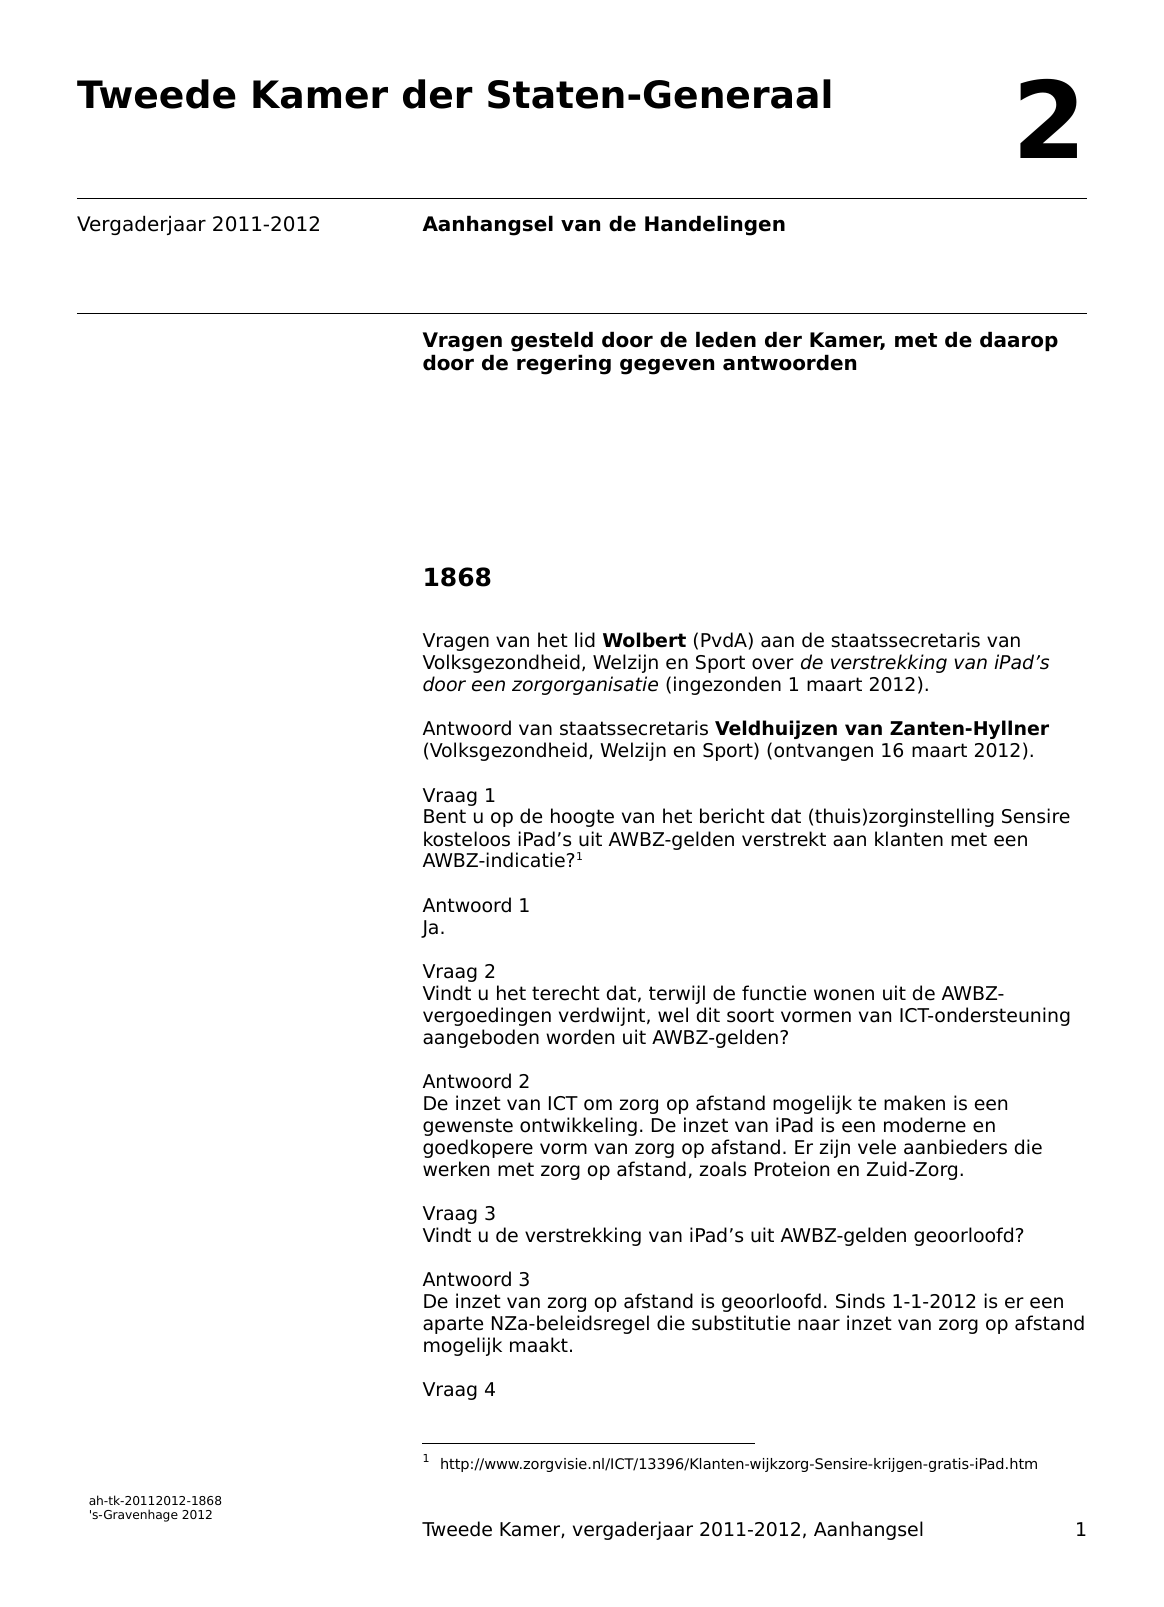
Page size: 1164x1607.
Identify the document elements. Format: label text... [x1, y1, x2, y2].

table_header Tweede Kamer der Staten-Generaal [77, 59, 886, 198]
text 's-Gravenhage 2012 [88, 1508, 323, 1522]
text Vraag 2 [422, 961, 1087, 983]
text ah-tk-20112012-1868 [88, 1494, 323, 1508]
table_header 2 [886, 59, 1087, 198]
text Antwoord 2 [422, 1071, 1087, 1093]
text Antwoord van staatssecretaris Veldhuijzen van Zanten-Hyllner (Volksgezondheid, Welzijn en Sport) (ontvangen 16 maart 2012). [422, 718, 1087, 762]
text Vraag 4 [422, 1379, 1087, 1401]
text Vraag 1 [422, 784, 1087, 806]
text Ja. [422, 917, 1087, 938]
text Vraag 3 [422, 1203, 1087, 1225]
table_cell Aanhangsel van de Handelingen [422, 199, 1087, 313]
table_cell Vragen gesteld door de leden der Kamer, met de daarop door de regering gegeven antwoorden [422, 314, 1087, 375]
text Antwoord 3 [422, 1269, 1087, 1291]
text 1868 [422, 563, 1087, 592]
text Vindt u de verstrekking van iPad’s uit AWBZ-gelden geoorloofd? [422, 1225, 1087, 1247]
text Antwoord 1 [422, 894, 1087, 917]
text De inzet van ICT om zorg op afstand mogelijk te maken is een gewenste ontwikkeling. De inzet van iPad is een moderne en goedkopere vorm van zorg op afstand. Er zijn vele aanbieders die werken met zorg op afstand, zoals Proteion en Zuid-Zorg. [422, 1093, 1087, 1181]
text De inzet van zorg op afstand is geoorloofd. Sinds 1-1-2012 is er een aparte NZa-beleidsregel die substitutie naar inzet van zorg op afstand mogelijk maakt. [422, 1291, 1087, 1357]
table_cell Vergaderjaar 2011-2012 [77, 199, 422, 313]
text Vragen van het lid Wolbert (PvdA) aan de staatssecretaris van Volksgezondheid, Welzijn en Sport over de verstrekking van iPad’s door een zorgorganisatie (ingezonden 1 maart 2012). [422, 630, 1087, 696]
text http://www.zorgvisie.nl/ICT/13396/Klanten-wijkzorg-Sensire-krijgen-gratis-iPad.htm [422, 1452, 1087, 1474]
table_cell [77, 314, 422, 375]
text Vindt u het terecht dat, terwijl de functie wonen uit de AWBZ-vergoedingen verdwijnt, wel dit soort vormen van ICT-ondersteuning aangeboden worden uit AWBZ-gelden? [422, 983, 1087, 1049]
text Bent u op de hoogte van het bericht dat (thuis)zorginstelling Sensire kosteloos iPad’s uit AWBZ-gelden verstrekt aan klanten met een AWBZ-indicatie? [422, 806, 1087, 872]
